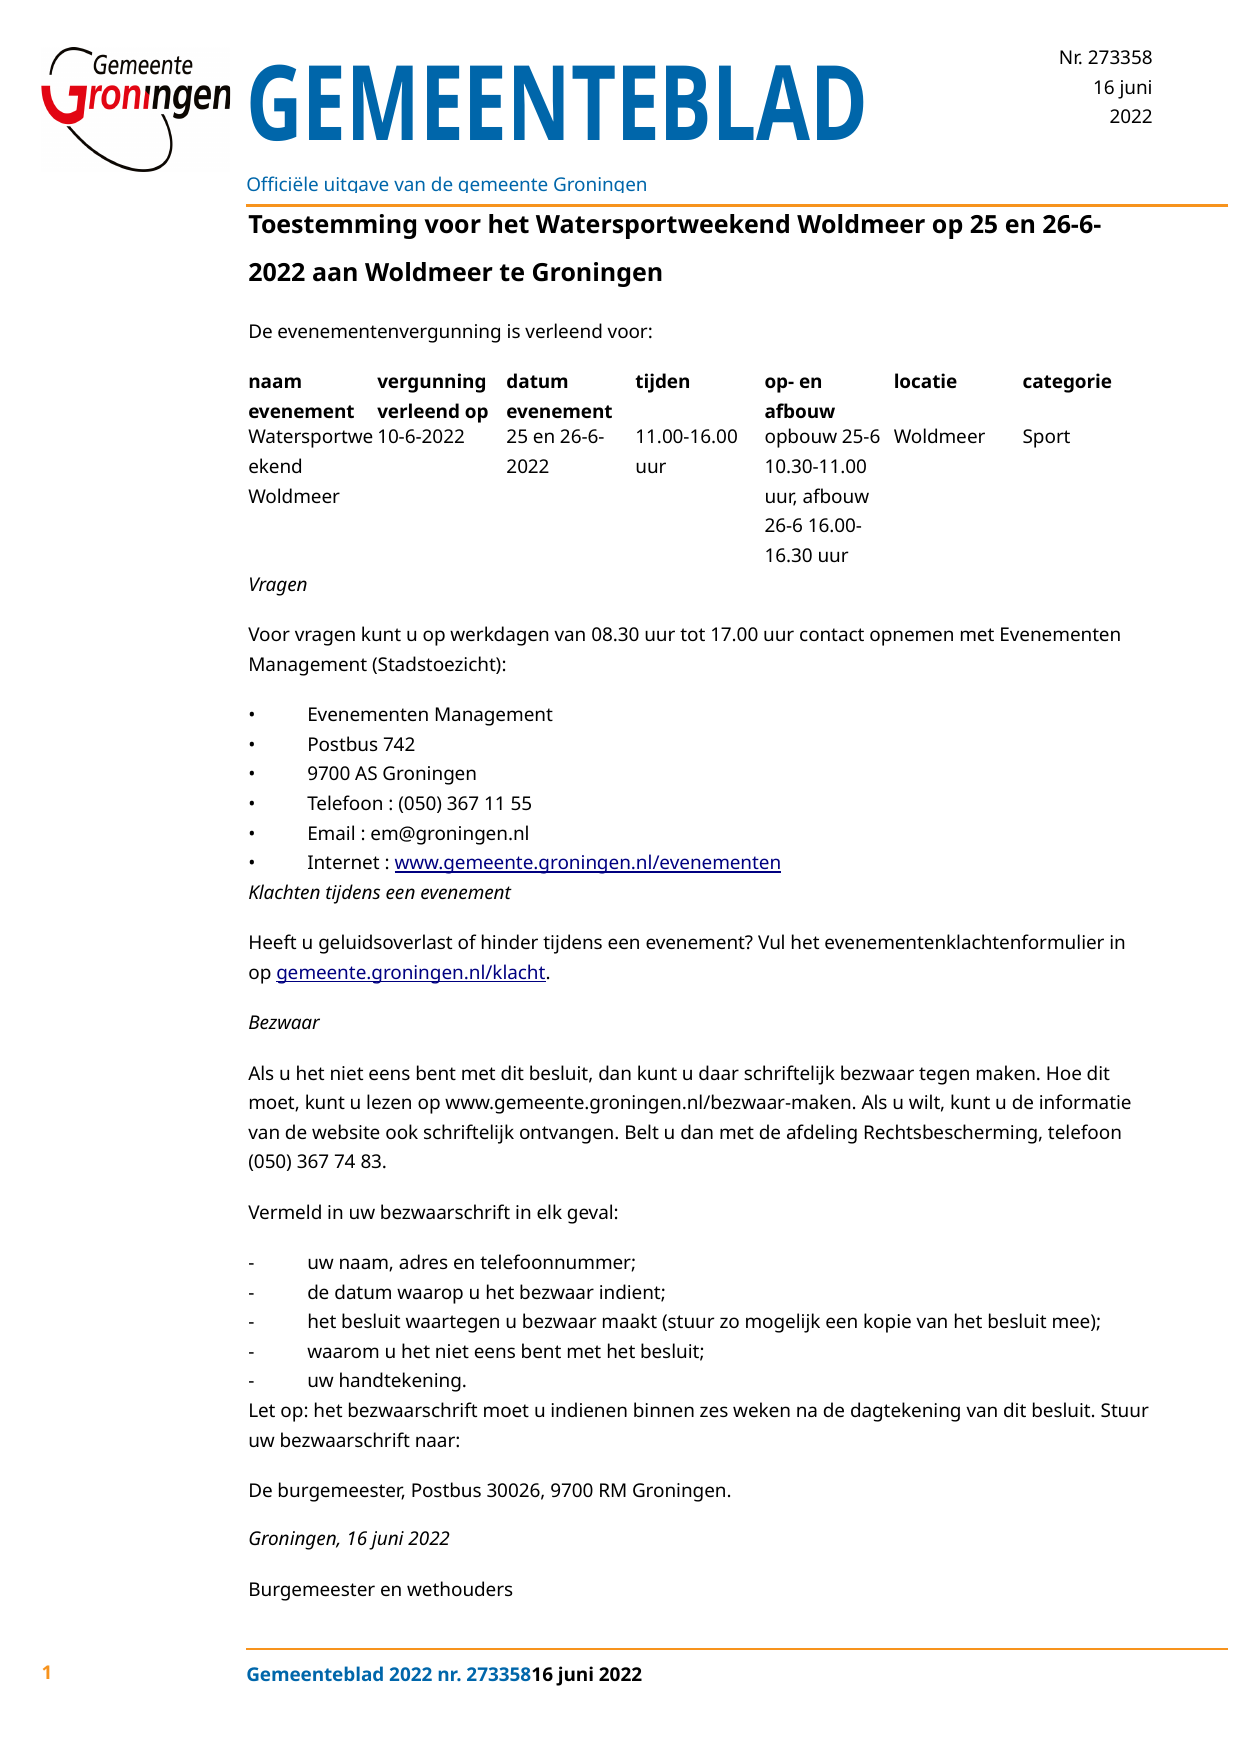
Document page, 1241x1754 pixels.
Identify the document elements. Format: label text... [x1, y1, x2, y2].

table_cell 10-6-2022 [377, 424, 506, 568]
text Klachten tijdens een evenement [248, 879, 1152, 905]
list de datum waarop u het bezwaar indient; [248, 1279, 1152, 1305]
list Telefoon : (050) 367 11 55 [248, 790, 1152, 816]
text Toestemming voor het Watersportweekend Woldmeer op 25 en 26-6-2022 aan Woldmeer te Groningen [248, 207, 1152, 288]
table_header categorie [1023, 369, 1152, 424]
table_cell opbouw 25-6 10.30-11.00 uur, afbouw 26-6 16.00-16.30 uur [764, 424, 893, 568]
text De evenementenvergunning is verleend voor: [248, 318, 1152, 344]
list uw naam, adres en telefoonnummer; [248, 1249, 1152, 1275]
list 9700 AS Groningen [248, 761, 1152, 786]
text Groningen, 16 juni 2022 [248, 1525, 1152, 1551]
table_header tijden [635, 369, 764, 424]
text De burgemeester, Postbus 30026, 9700 RM Groningen. [248, 1477, 1152, 1503]
text Vragen [248, 571, 1152, 597]
text Heeft u geluidsoverlast of hinder tijdens een evenement? Vul het evenementenklachtenformulier in op gemeente.groningen.nl/klacht. [248, 929, 1152, 985]
list Internet : www.gemeente.groningen.nl/evenementen [248, 849, 1152, 875]
picture [41, 47, 231, 172]
text Voor vragen kunt u op werkdagen van 08.30 uur tot 17.00 uur contact opnemen met Evenementen Management (Stadstoezicht): [248, 621, 1152, 677]
table_cell 25 en 26-6-2022 [506, 424, 635, 568]
table_header op- en afbouw [764, 369, 893, 424]
text Burgemeester en wethouders [248, 1577, 1152, 1602]
text Let op: het bezwaarschrift moet u indienen binnen zes weken na de dagtekening van dit besluit. Stuur uw bezwaarschrift naar: [248, 1397, 1152, 1453]
text Als u het niet eens bent met dit besluit, dan kunt u daar schriftelijk bezwaar tegen maken. Hoe dit moet, kunt u lezen op www.gemeente.groningen.nl/bezwaar-maken. Als u wilt, kunt u de informatie van de website ook schriftelijk ontvangen. Belt u dan met de afdeling Rechtsbescherming, telefoon (050) 367 74 83. [248, 1060, 1152, 1174]
table_header locatie [894, 369, 1022, 424]
list Evenementen Management [248, 701, 1152, 727]
list uw handtekening. [248, 1368, 1152, 1393]
list Email : em@groningen.nl [248, 820, 1152, 846]
list het besluit waartegen u bezwaar maakt (stuur zo mogelijk een kopie van het besluit mee); [248, 1308, 1152, 1334]
table_cell 11.00-16.00 uur [635, 424, 764, 568]
text Bezwaar [248, 1009, 1152, 1035]
table_header naam evenement [248, 369, 377, 424]
list Postbus 742 [248, 731, 1152, 757]
table_header datum evenement [506, 369, 635, 424]
text Vermeld in uw bezwaarschrift in elk geval: [248, 1199, 1152, 1225]
table_cell Woldmeer [894, 424, 1022, 568]
table_header vergunning verleend op [377, 369, 506, 424]
table_cell Watersportweekend Woldmeer [248, 424, 377, 568]
table_cell Sport [1023, 424, 1152, 568]
list waarom u het niet eens bent met het besluit; [248, 1338, 1152, 1364]
